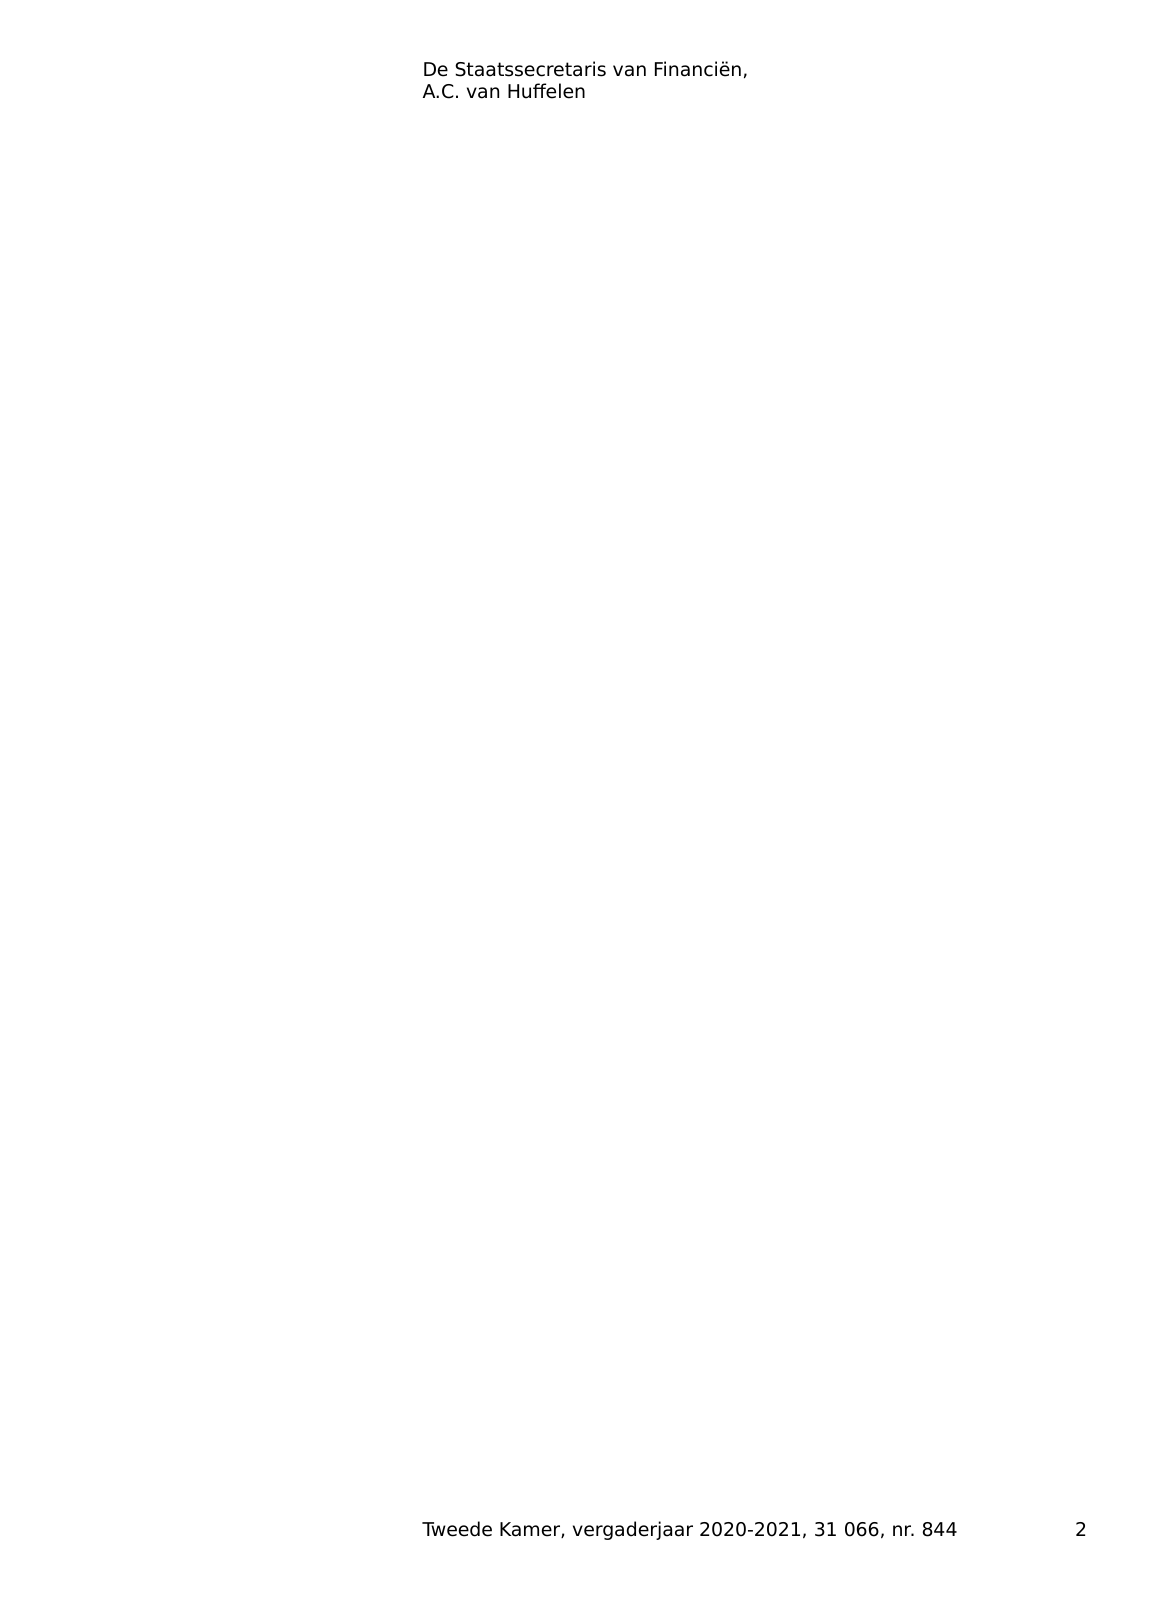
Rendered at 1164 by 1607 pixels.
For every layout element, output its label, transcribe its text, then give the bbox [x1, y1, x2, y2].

text De Staatssecretaris van Financiën, A.C. van Huffelen [422, 59, 1087, 103]
